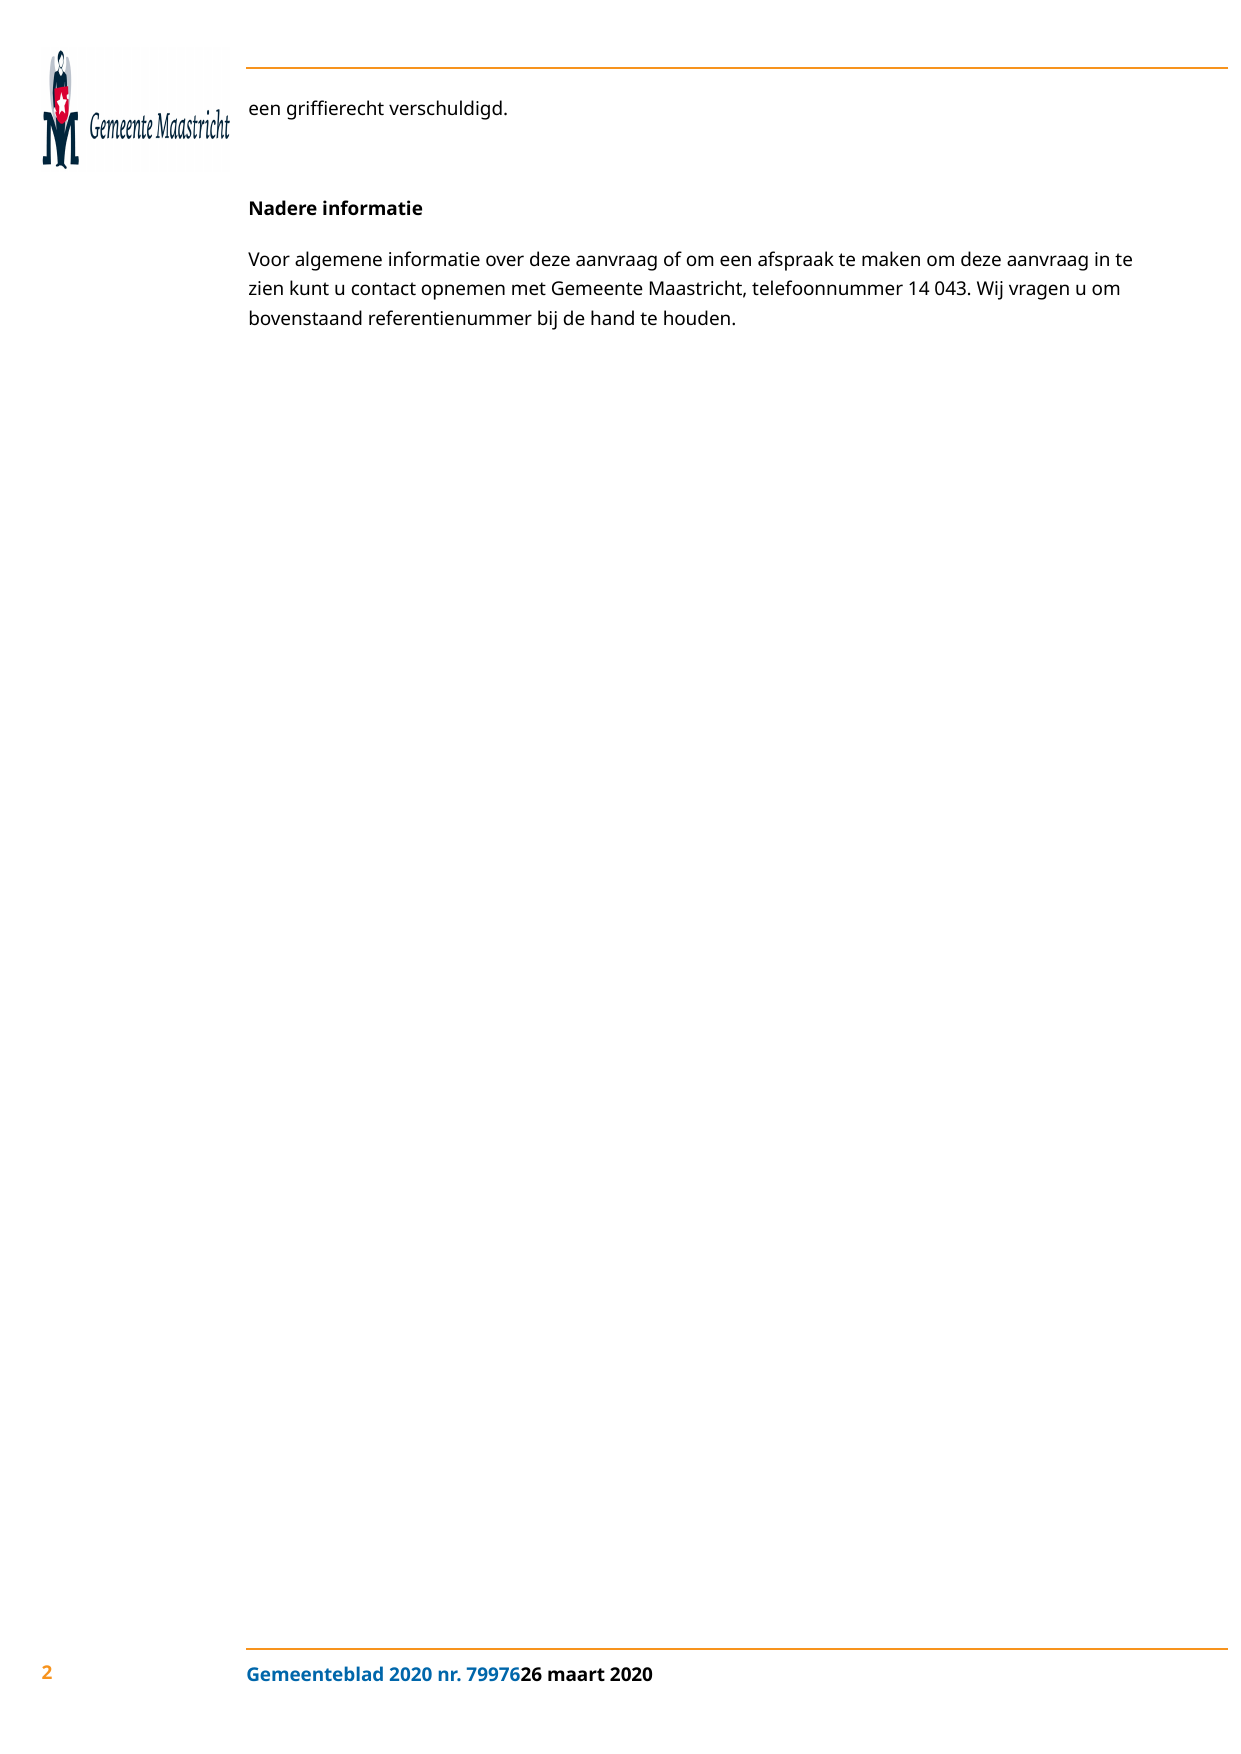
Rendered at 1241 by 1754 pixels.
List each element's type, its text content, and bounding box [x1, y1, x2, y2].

text Nadere informatie [248, 196, 1152, 221]
text een griffierecht verschuldigd. [248, 95, 1152, 121]
text Voor algemene informatie over deze aanvraag of om een afspraak te maken om deze aanvraag in te zien kunt u contact opnemen met Gemeente Maastricht, telefoonnummer 14 043. Wij vragen u om bovenstaand referentienummer bij de hand te houden. [248, 246, 1152, 331]
picture [41, 47, 231, 172]
